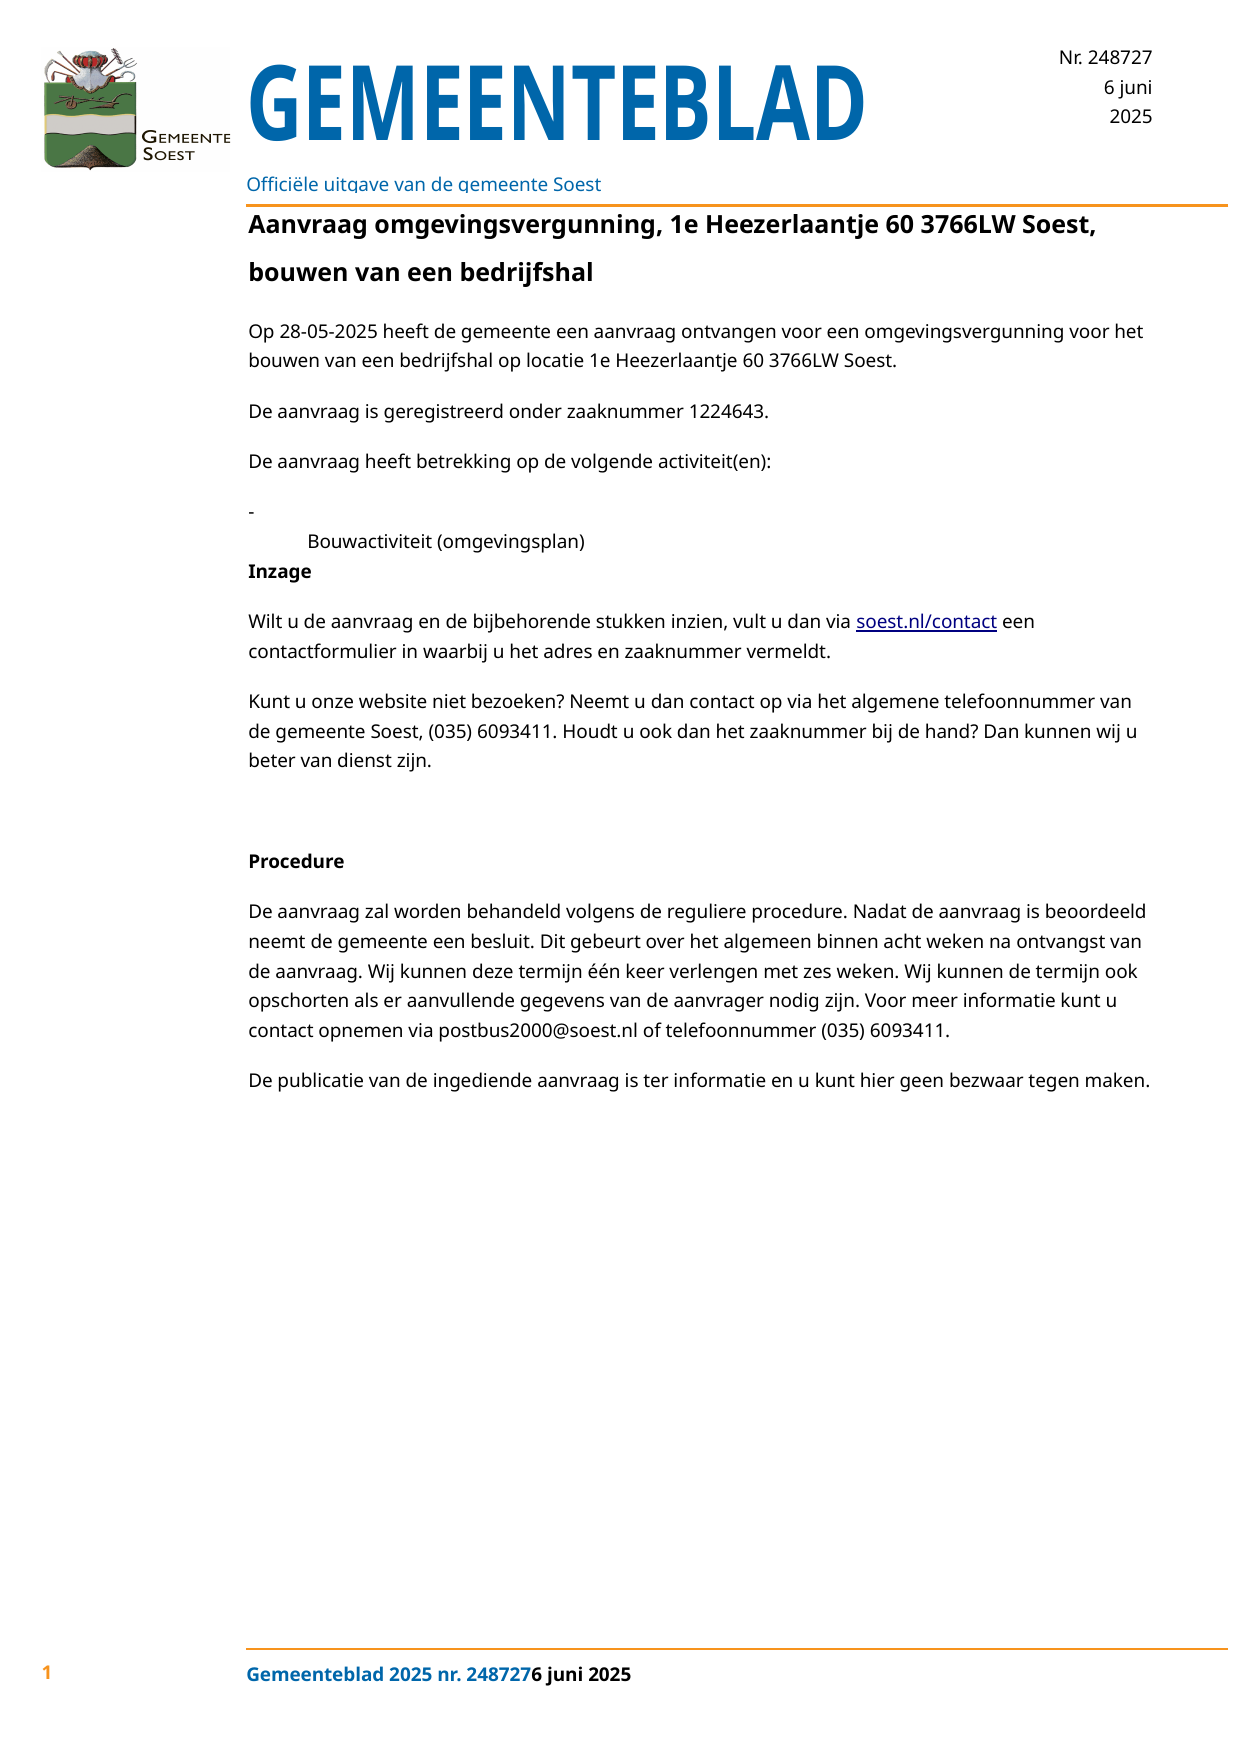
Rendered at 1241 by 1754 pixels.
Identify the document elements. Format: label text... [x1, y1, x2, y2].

text Op 28-05-2025 heeft de gemeente een aanvraag ontvangen voor een omgevingsvergunning voor het bouwen van een bedrijfshal op locatie 1e Heezerlaantje 60 3766LW Soest. [248, 318, 1152, 373]
text De aanvraag heeft betrekking op de volgende activiteit(en): [248, 448, 1152, 474]
text Procedure [248, 848, 1152, 874]
text De aanvraag is geregistreerd onder zaaknummer 1224643. [248, 398, 1152, 424]
text De publicatie van de ingediende aanvraag is ter informatie en u kunt hier geen bezwaar tegen maken. [248, 1067, 1152, 1093]
text De aanvraag zal worden behandeld volgens de reguliere procedure. Nadat de aanvraag is beoordeeld neemt de gemeente een besluit. Dit gebeurt over het algemeen binnen acht weken na ontvangst van de aanvraag. Wij kunnen deze termijn één keer verlengen met zes weken. Wij kunnen de termijn ook opschorten als er aanvullende gegevens van de aanvrager nodig zijn. Voor meer informatie kunt u contact opnemen via postbus2000@soest.nl of telefoonnummer (035) 6093411. [248, 899, 1152, 1043]
text Aanvraag omgevingsvergunning, 1e Heezerlaantje 60 3766LW Soest, bouwen van een bedrijfshal [248, 207, 1152, 288]
list Bouwactiviteit (omgevingsplan) [248, 528, 1152, 554]
text Wilt u de aanvraag en de bijbehorende stukken inzien, vult u dan via soest.nl/contact een contactformulier in waarbij u het adres en zaaknummer vermeldt. [248, 608, 1152, 664]
text Inzage [248, 558, 1152, 584]
text Kunt u onze website niet bezoeken? Neemt u dan contact op via het algemene telefoonnummer van de gemeente Soest, (035) 6093411. Houdt u ook dan het zaaknummer bij de hand? Dan kunnen wij u beter van dienst zijn. [248, 688, 1152, 773]
picture [41, 47, 231, 172]
